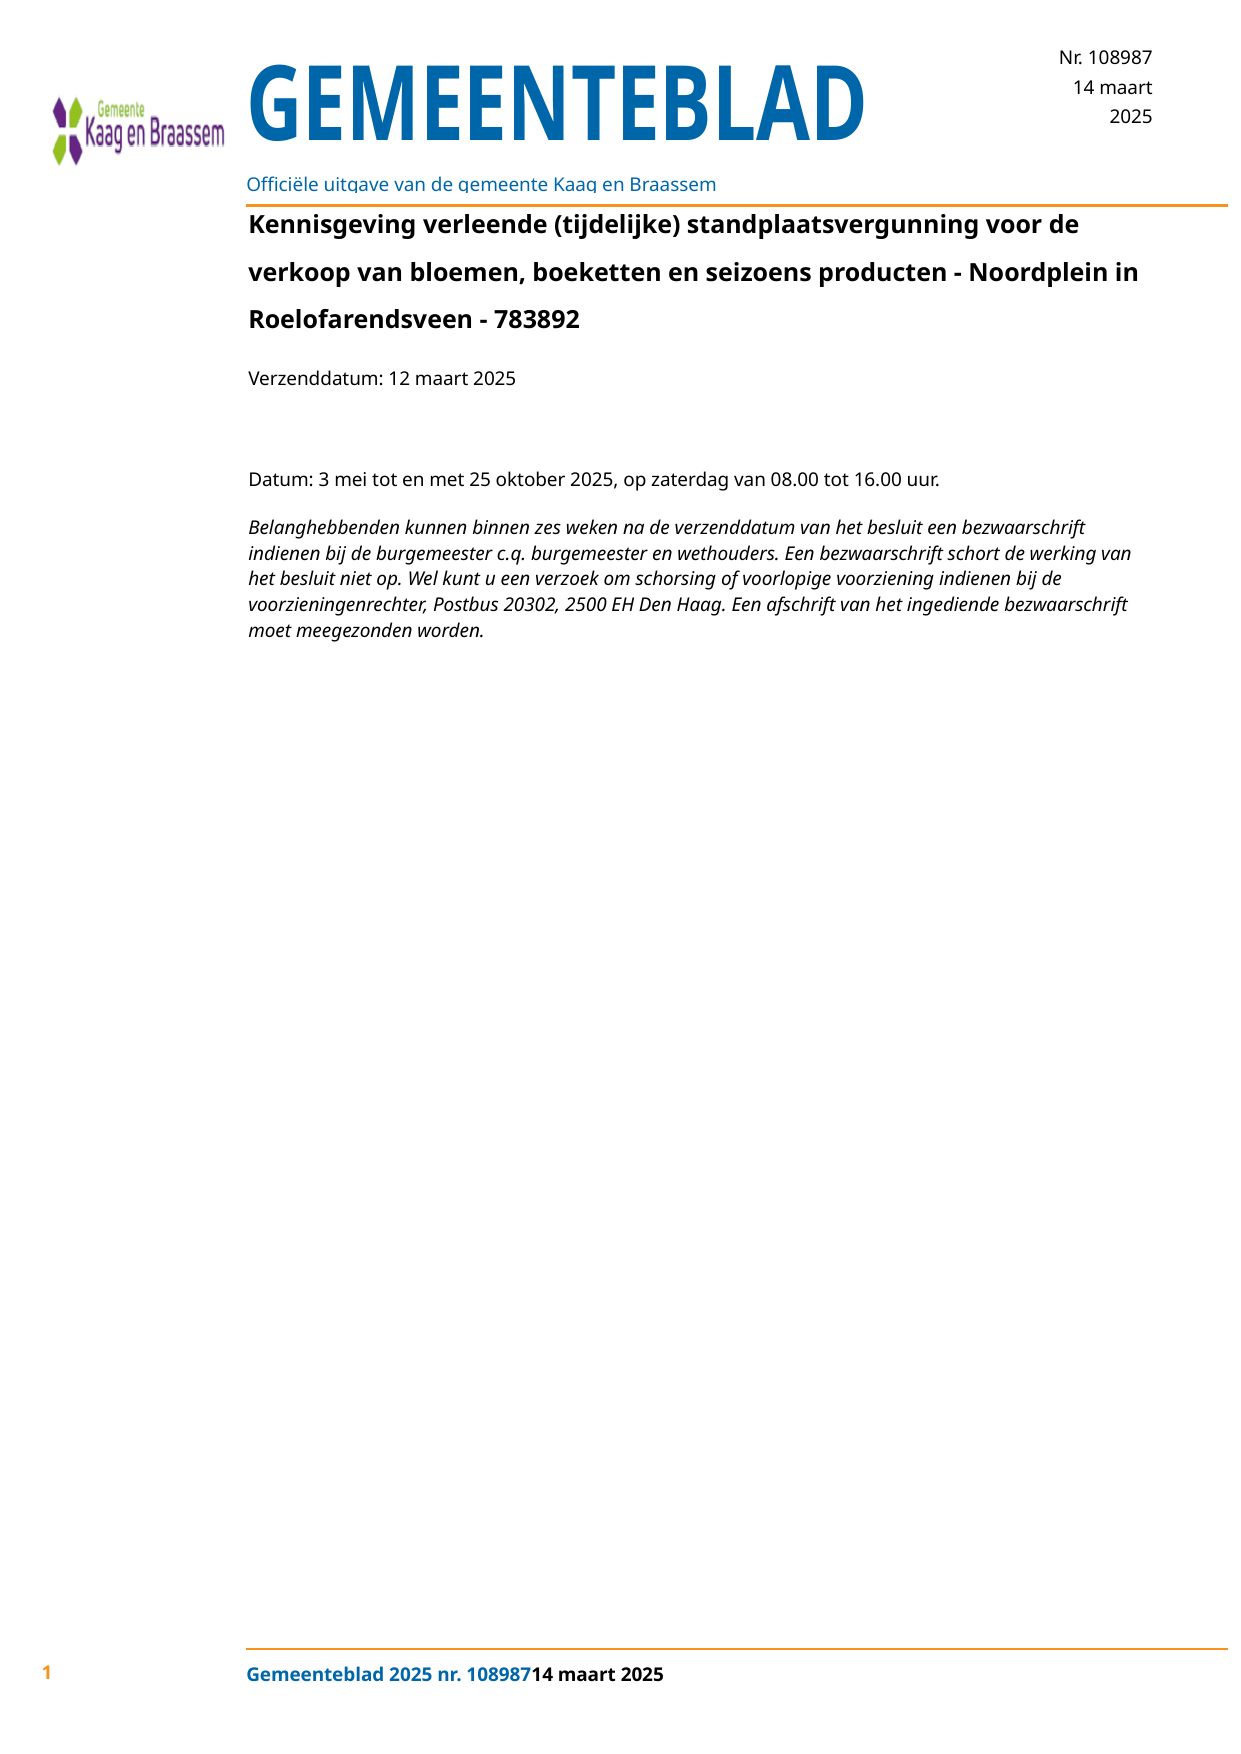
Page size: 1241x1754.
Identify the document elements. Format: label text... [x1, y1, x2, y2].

text Datum: 3 mei tot en met 25 oktober 2025, op zaterdag van 08.00 tot 16.00 uur. [248, 466, 1152, 492]
text Kennisgeving verleende (tijdelijke) standplaatsvergunning voor de verkoop van bloemen, boeketten en seizoens producten - Noordplein in Roelofarendsveen - 783892 [248, 207, 1152, 336]
text Belanghebbenden kunnen binnen zes weken na de verzenddatum van het besluit een bezwaarschrift indienen bij de burgemeester c.q. burgemeester en wethouders. Een bezwaarschrift schort de werking van het besluit niet op. Wel kunt u een verzoek om schorsing of voorlopige voorziening indienen bij de voorzieningenrechter, Postbus 20302, 2500 EH Den Haag. Een afschrift van het ingediende bezwaarschrift moet meegezonden worden. [248, 514, 1152, 643]
text Verzenddatum: 12 maart 2025 [248, 366, 1152, 391]
picture [41, 47, 231, 172]
